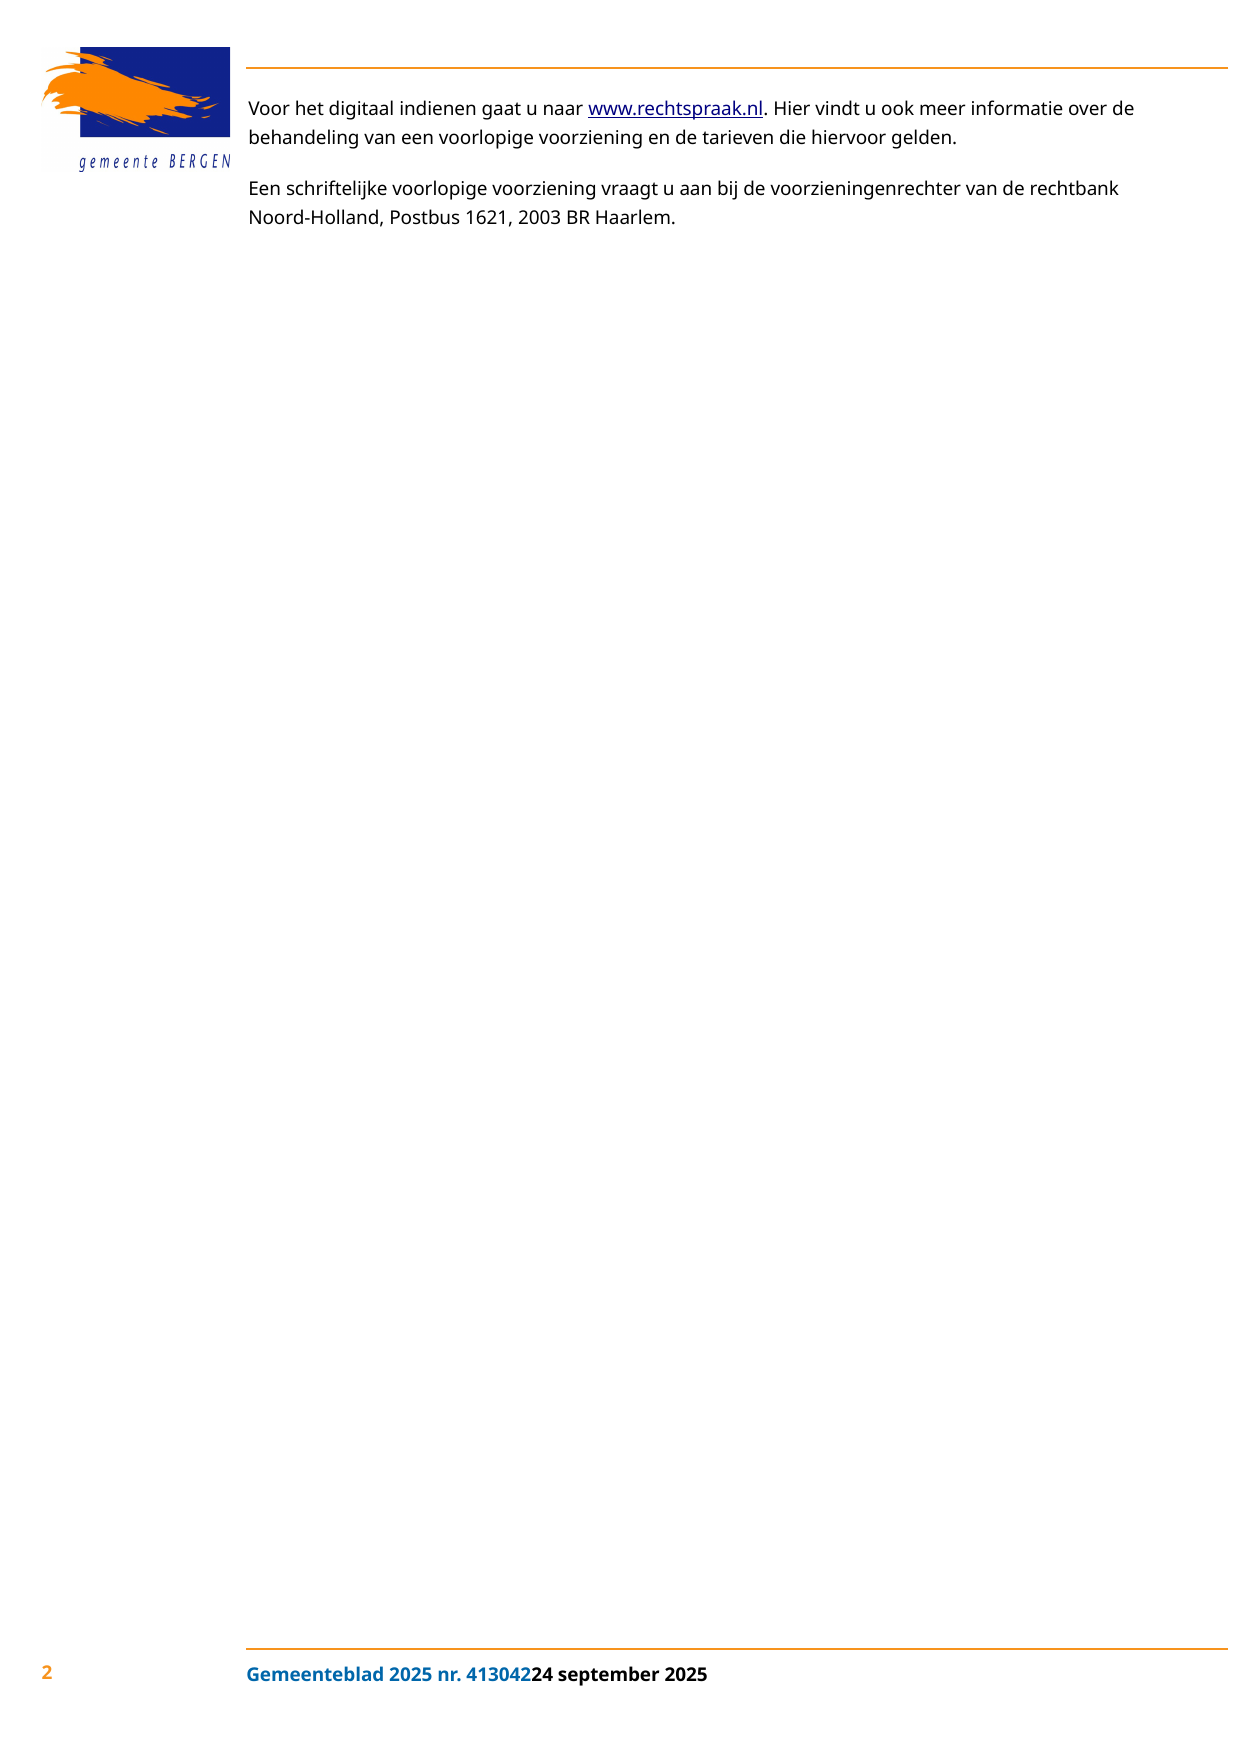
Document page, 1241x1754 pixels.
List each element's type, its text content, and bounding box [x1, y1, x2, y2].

picture [41, 47, 231, 172]
text Voor het digitaal indienen gaat u naar www.rechtspraak.nl. Hier vindt u ook meer informatie over de behandeling van een voorlopige voorziening en de tarieven die hiervoor gelden. [248, 95, 1152, 150]
text Een schriftelijke voorlopige voorziening vraagt u aan bij de voorzieningenrechter van de rechtbank Noord-Holland, Postbus 1621, 2003 BR Haarlem. [248, 175, 1152, 230]
